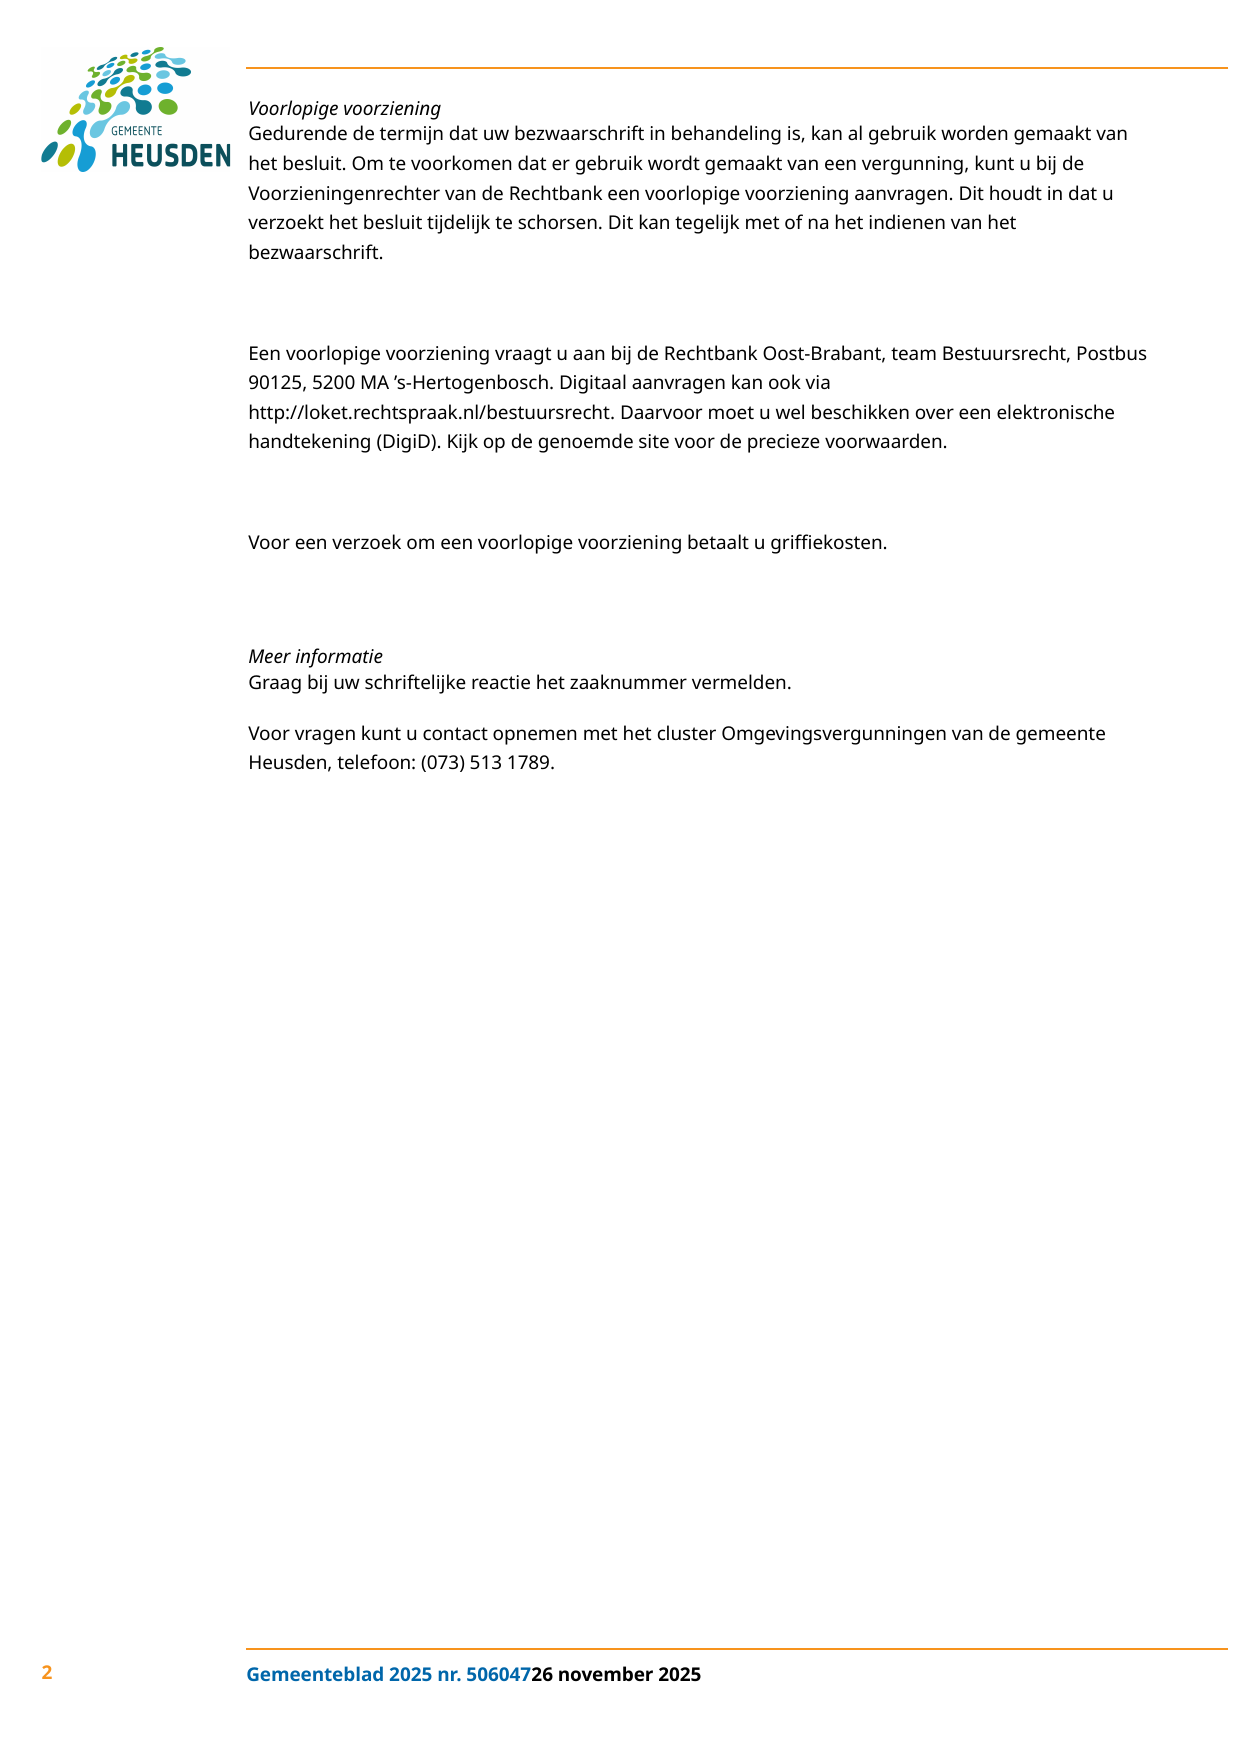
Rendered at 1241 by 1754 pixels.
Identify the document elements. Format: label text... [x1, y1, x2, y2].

picture [41, 47, 231, 172]
text Een voorlopige voorziening vraagt u aan bij de Rechtbank Oost-Brabant, team Bestuursrecht, Postbus 90125, 5200 MA ’s-Hertogenbosch. Digitaal aanvragen kan ook via http://loket.rechtspraak.nl/bestuursrecht. Daarvoor moet u wel beschikken over een elektronische handtekening (DigiD). Kijk op de genoemde site voor de precieze voorwaarden. [248, 340, 1152, 454]
text Voorlopige voorziening [248, 95, 1152, 121]
text Graag bij uw schriftelijke reactie het zaaknummer vermelden. [248, 669, 1152, 695]
text Meer informatie [248, 644, 1152, 669]
text Gedurende de termijn dat uw bezwaarschrift in behandeling is, kan al gebruik worden gemaakt van het besluit. Om te voorkomen dat er gebruik wordt gemaakt van een vergunning, kunt u bij de Voorzieningenrechter van de Rechtbank een voorlopige voorziening aanvragen. Dit houdt in dat u verzoekt het besluit tijdelijk te schorsen. Dit kan tegelijk met of na het indienen van het bezwaarschrift. [248, 121, 1152, 264]
text Voor vragen kunt u contact opnemen met het cluster Omgevingsvergunningen van de gemeente Heusden, telefoon: (073) 513 1789. [248, 720, 1152, 775]
text Voor een verzoek om een voorlopige voorziening betaalt u griffiekosten. [248, 529, 1152, 555]
